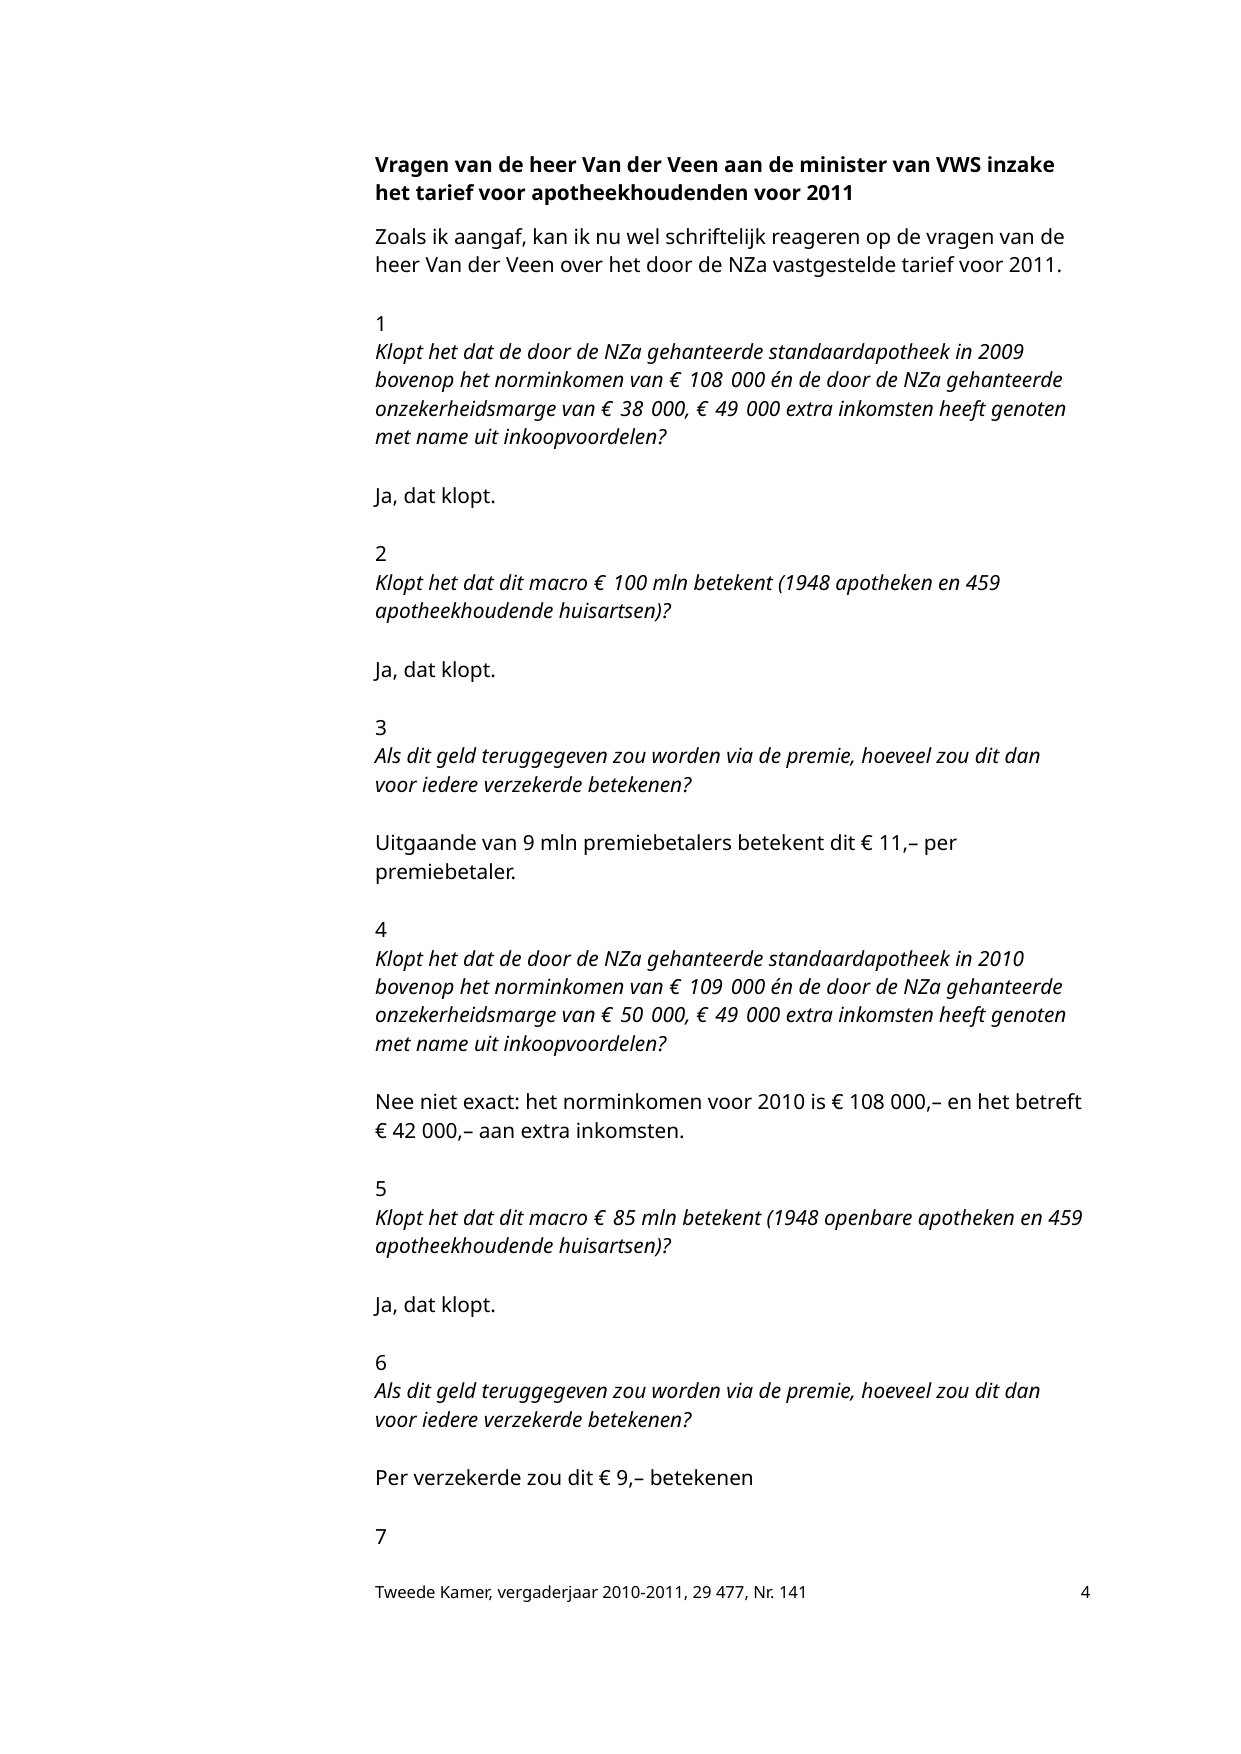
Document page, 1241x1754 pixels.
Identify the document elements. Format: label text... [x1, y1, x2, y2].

text Ja, dat klopt. [375, 1290, 1090, 1318]
text Als dit geld teruggegeven zou worden via de premie, hoeveel zou dit dan voor iedere verzekerde betekenen? [375, 1377, 1090, 1433]
text Uitgaande van 9 mln premiebetalers betekent dit € 11,– per premiebetaler. [375, 828, 1090, 885]
text 1 [375, 309, 1090, 337]
text Nee niet exact: het norminkomen voor 2010 is € 108 000,– en het betreft € 42 000,– aan extra inkomsten. [375, 1087, 1090, 1144]
text 4 [375, 915, 1090, 944]
text Klopt het dat de door de NZa gehanteerde standaardapotheek in 2010 bovenop het norminkomen van € 109 000 én de door de NZa gehanteerde onzekerheidsmarge van € 50 000, € 49 000 extra inkomsten heeft genoten met name uit inkoopvoordelen? [375, 944, 1090, 1057]
text Ja, dat klopt. [375, 481, 1090, 509]
text Klopt het dat de door de NZa gehanteerde standaardapotheek in 2009 bovenop het norminkomen van € 108 000 én de door de NZa gehanteerde onzekerheidsmarge van € 38 000, € 49 000 extra inkomsten heeft genoten met name uit inkoopvoordelen? [375, 337, 1090, 451]
text Zoals ik aangaf, kan ik nu wel schriftelijk reageren op de vragen van de heer Van der Veen over het door de NZa vastgestelde tarief voor 2011. [375, 222, 1090, 279]
text 7 [375, 1522, 1090, 1550]
text Klopt het dat dit macro € 100 mln betekent (1948 apotheken en 459 apotheekhoudende huisartsen)? [375, 568, 1090, 625]
text Als dit geld teruggegeven zou worden via de premie, hoeveel zou dit dan voor iedere verzekerde betekenen? [375, 742, 1090, 798]
text 2 [375, 539, 1090, 568]
text 3 [375, 713, 1090, 742]
text Per verzekerde zou dit € 9,– betekenen [375, 1463, 1090, 1492]
text Klopt het dat dit macro € 85 mln betekent (1948 openbare apotheken en 459 apotheekhoudende huisartsen)? [375, 1203, 1090, 1260]
text 6 [375, 1348, 1090, 1377]
text Vragen van de heer Van der Veen aan de minister van VWS inzake het tarief voor apotheekhoudenden voor 2011 [375, 150, 1090, 207]
text Ja, dat klopt. [375, 655, 1090, 683]
text 5 [375, 1174, 1090, 1203]
